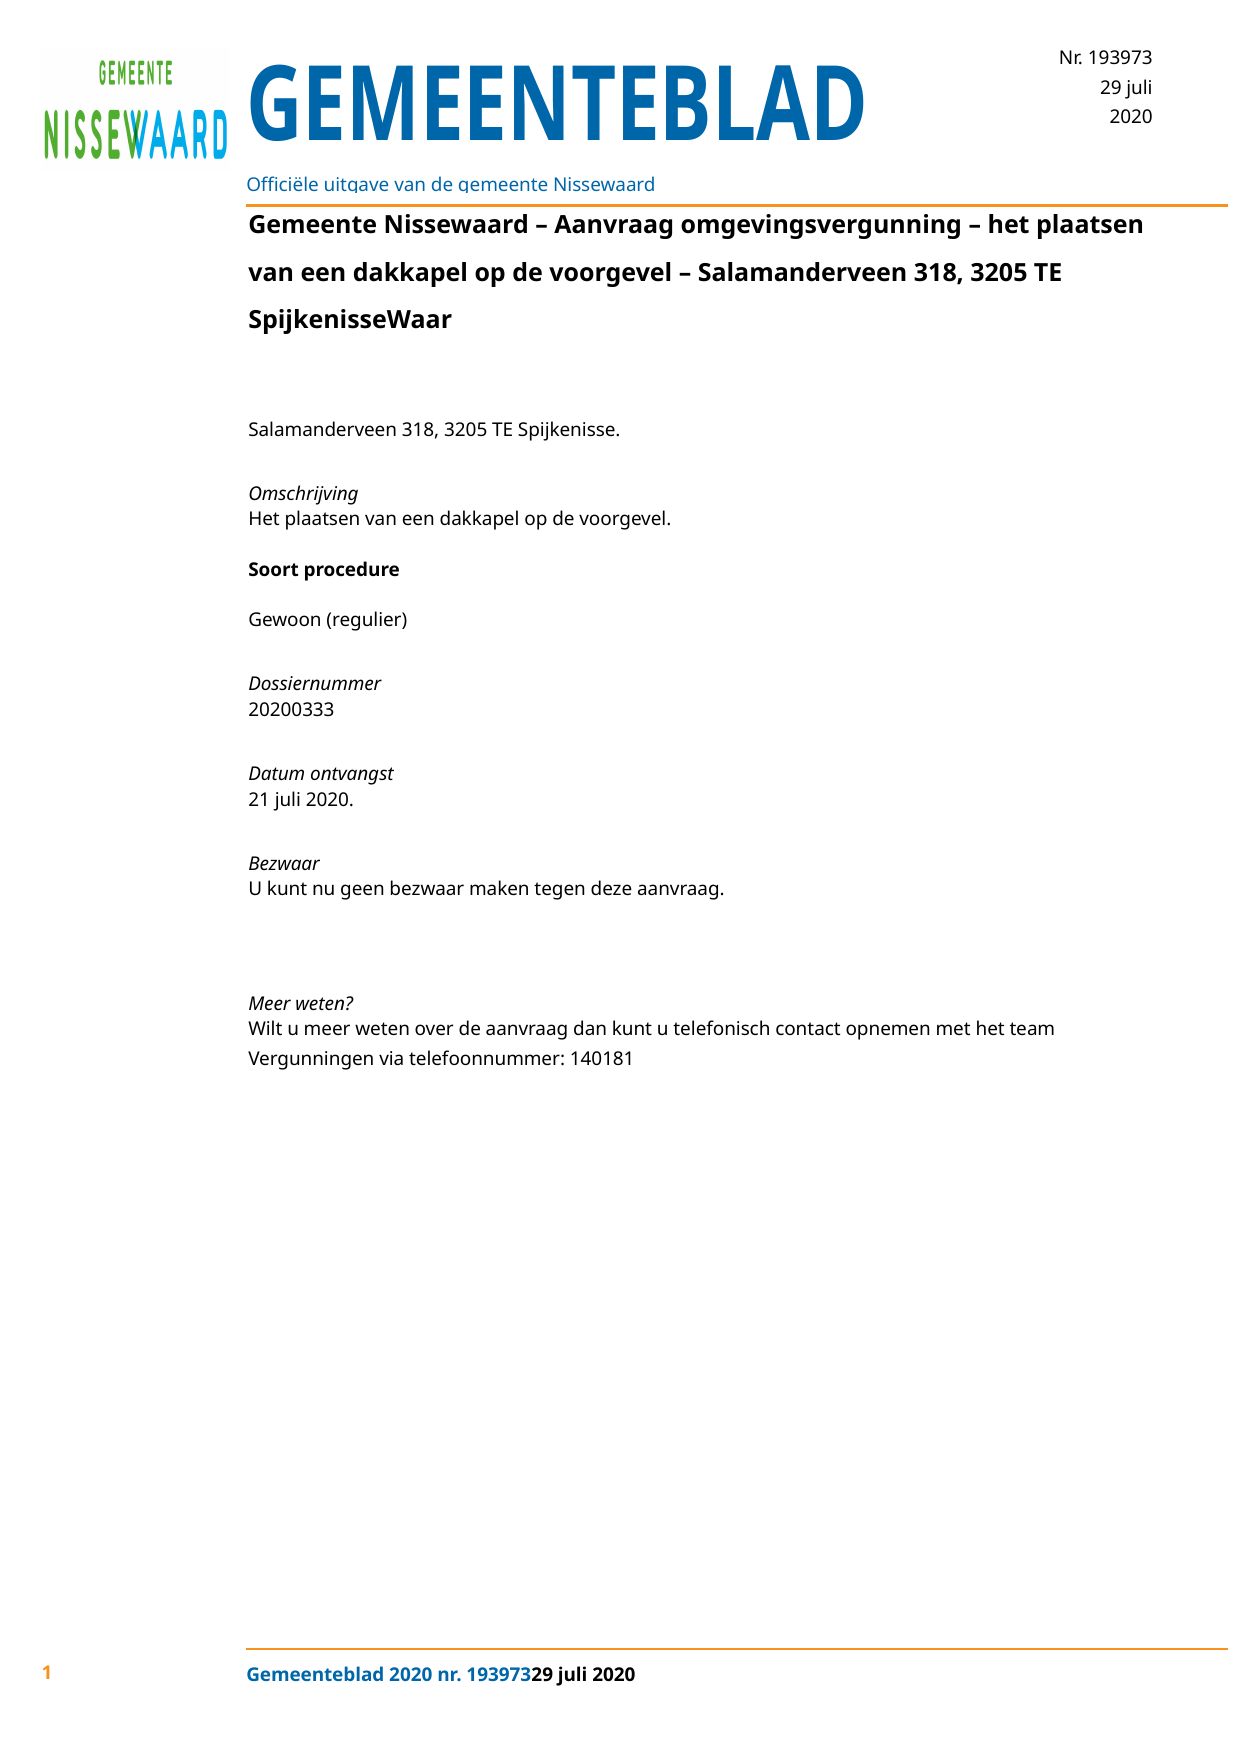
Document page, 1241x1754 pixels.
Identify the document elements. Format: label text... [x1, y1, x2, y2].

text Gemeente Nissewaard – Aanvraag omgevingsvergunning – het plaatsen van een dakkapel op de voorgevel – Salamanderveen 318, 3205 TE SpijkenisseWaar [248, 207, 1152, 336]
text Salamanderveen 318, 3205 TE Spijkenisse. [248, 416, 1152, 442]
text 20200333 [248, 696, 1152, 722]
text Gewoon (regulier) [248, 606, 1152, 632]
text Wilt u meer weten over de aanvraag dan kunt u telefonisch contact opnemen met het team Vergunningen via telefoonnummer: 140181 [248, 1016, 1152, 1071]
text Omschrijving [248, 480, 1152, 506]
text 21 juli 2020. [248, 786, 1152, 812]
text Soort procedure [248, 556, 1152, 582]
text Datum ontvangst [248, 760, 1152, 786]
text U kunt nu geen bezwaar maken tegen deze aanvraag. [248, 876, 1152, 901]
text Dossiernummer [248, 670, 1152, 696]
text Het plaatsen van een dakkapel op de voorgevel. [248, 506, 1152, 531]
picture [41, 47, 231, 172]
text Meer weten? [248, 990, 1152, 1016]
text Bezwaar [248, 850, 1152, 876]
